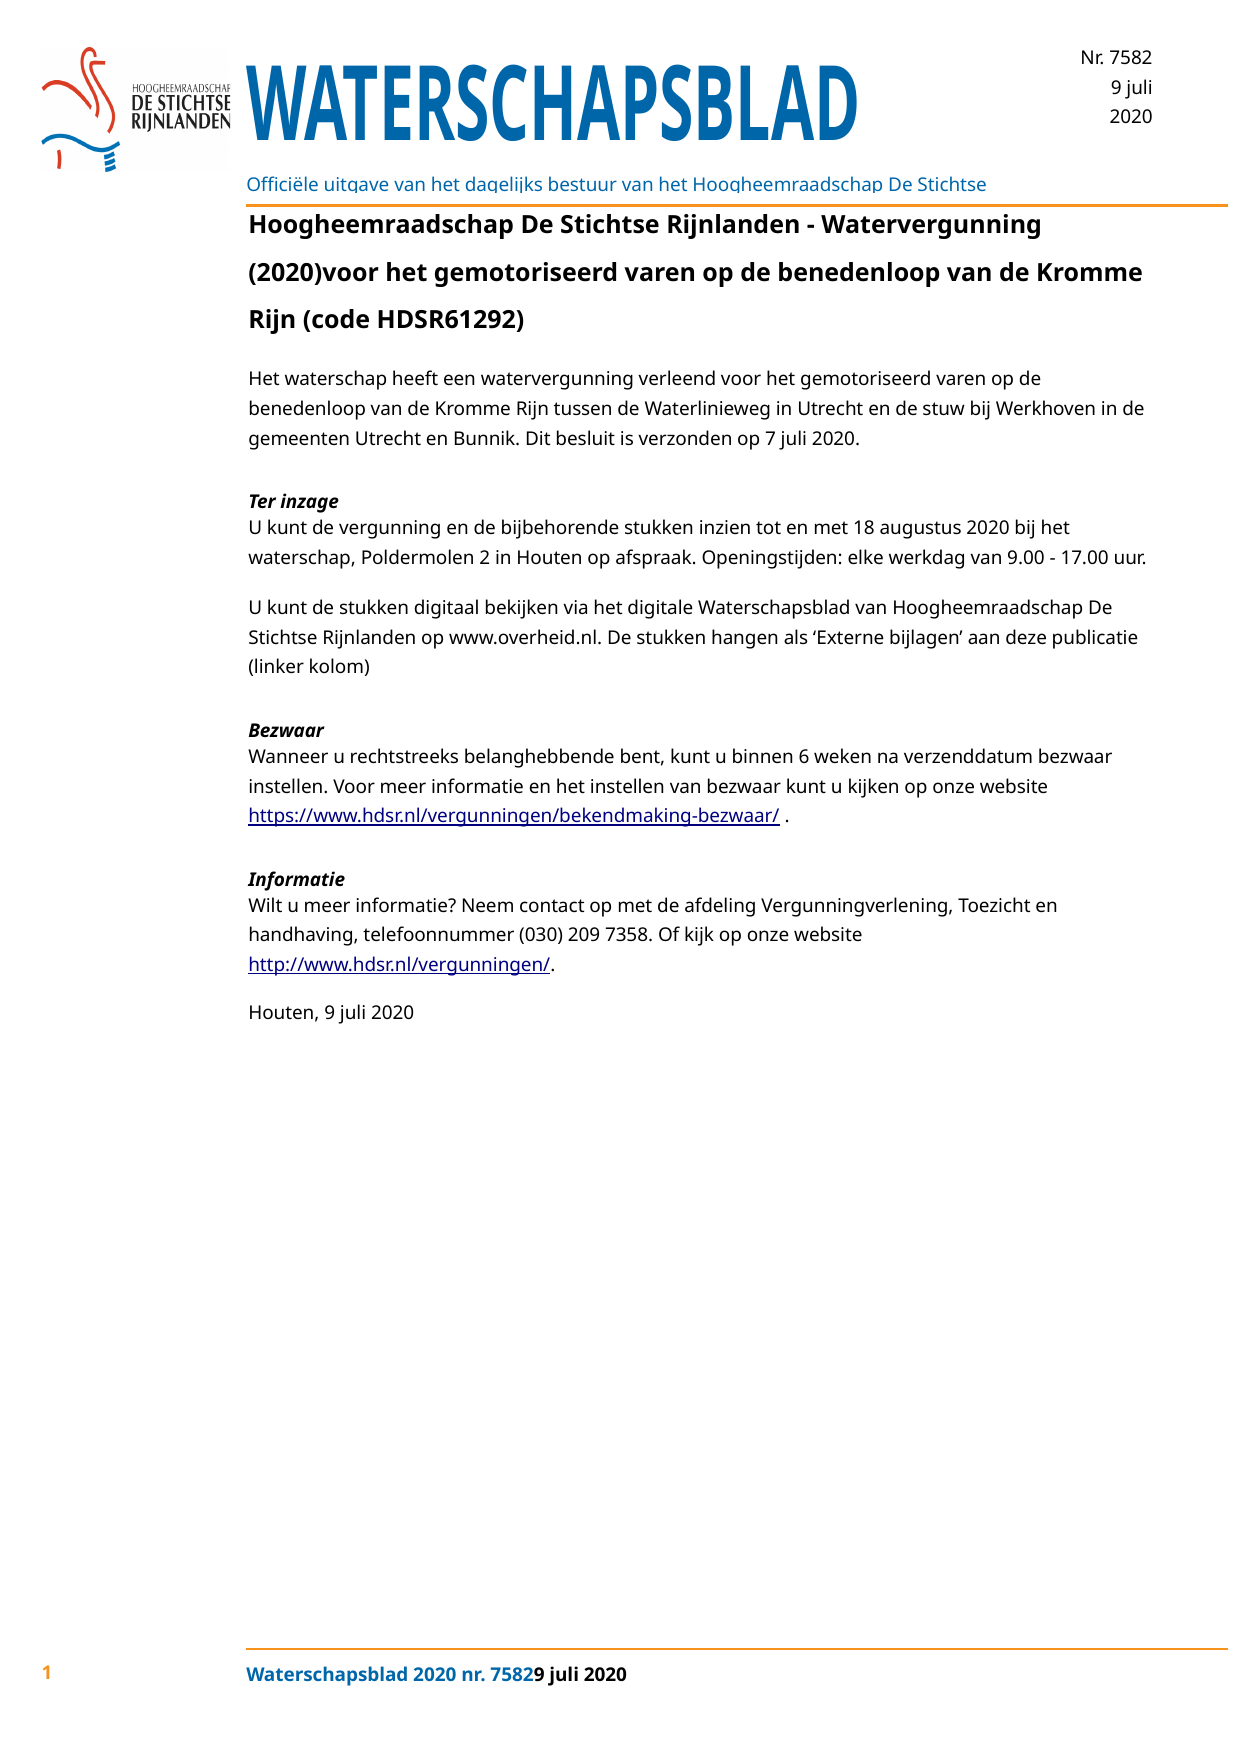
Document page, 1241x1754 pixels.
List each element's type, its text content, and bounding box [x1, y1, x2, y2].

text Bezwaar [248, 717, 1152, 743]
text Ter inzage [248, 489, 1152, 514]
text U kunt de stukken digitaal bekijken via het digitale Waterschapsblad van Hoogheemraadschap De Stichtse Rijnlanden op www.overheid.nl. De stukken hangen als ‘Externe bijlagen’ aan deze publicatie (linker kolom) [248, 594, 1152, 679]
text Wanneer u rechtstreeks belanghebbende bent, kunt u binnen 6 weken na verzenddatum bezwaar instellen. Voor meer informatie en het instellen van bezwaar kunt u kijken op onze website https://www.hdsr.nl/vergunningen/bekendmaking-bezwaar/ . [248, 743, 1152, 828]
text Wilt u meer informatie? Neem contact op met de afdeling Vergunningverlening, Toezicht en handhaving, telefoonnummer (030) 209 7358. Of kijk op onze website http://www.hdsr.nl/vergunningen/. [248, 892, 1152, 977]
text U kunt de vergunning en de bijbehorende stukken inzien tot en met 18 augustus 2020 bij het waterschap, Poldermolen 2 in Houten op afspraak. Openingstijden: elke werkdag van 9.00 - 17.00 uur. [248, 514, 1152, 570]
text Hoogheemraadschap De Stichtse Rijnlanden - Watervergunning (2020)voor het gemotoriseerd varen op de benedenloop van de Kromme Rijn (code HDSR61292) [248, 207, 1152, 336]
text Het waterschap heeft een watervergunning verleend voor het gemotoriseerd varen op de benedenloop van de Kromme Rijn tussen de Waterlinieweg in Utrecht en de stuw bij Werkhoven in de gemeenten Utrecht en Bunnik. Dit besluit is verzonden op 7 juli 2020. [248, 366, 1152, 450]
text Houten, 9 juli 2020 [248, 999, 1152, 1025]
text Informatie [248, 866, 1152, 892]
picture [41, 47, 231, 172]
